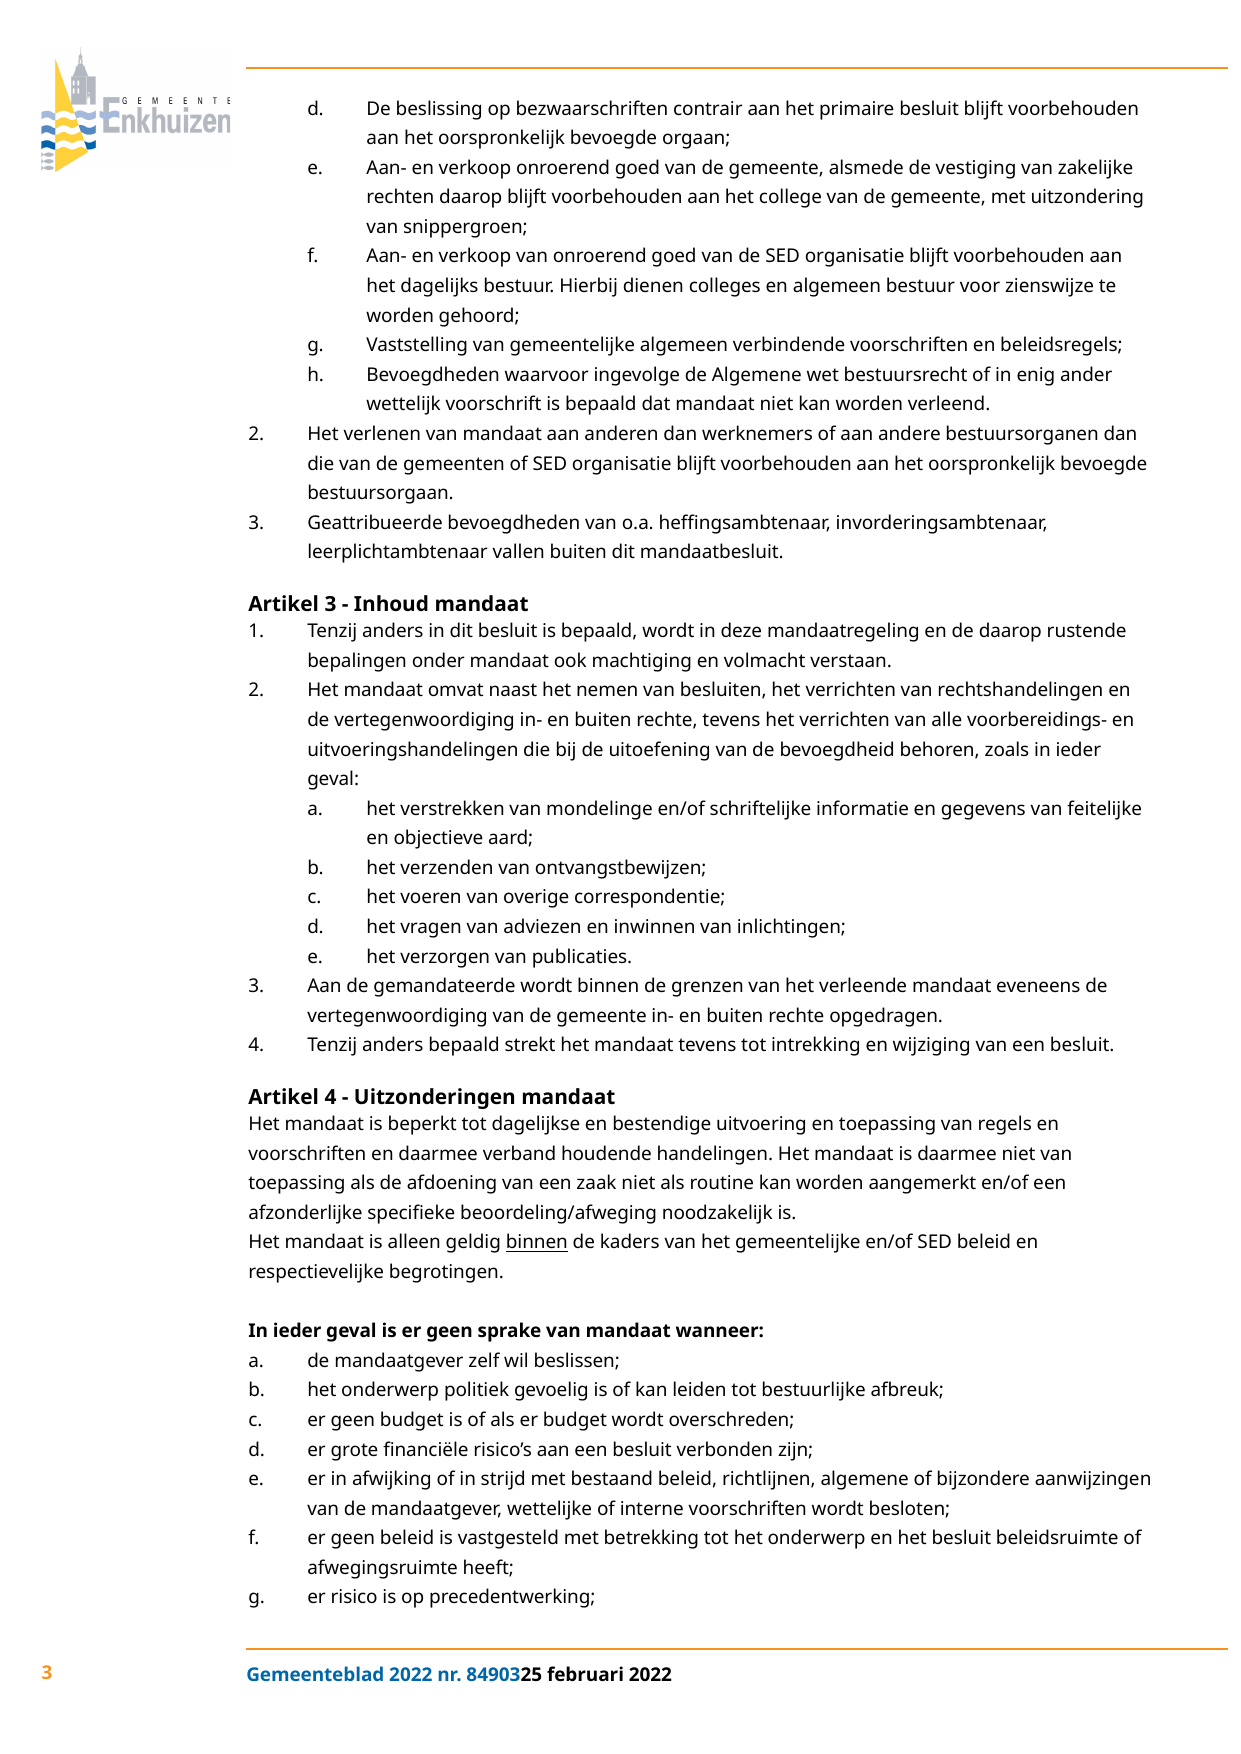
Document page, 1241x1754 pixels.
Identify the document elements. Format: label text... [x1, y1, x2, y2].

list Aan- en verkoop onroerend goed van de gemeente, alsmede de vestiging van zakelijke rechten daarop blijft voorbehouden aan het college van de gemeente, met uitzondering van snippergroen; [307, 154, 1152, 239]
list er risico is op precedentwerking; [248, 1584, 1152, 1609]
list het verzorgen van publicaties. [307, 943, 1152, 968]
list Aan de gemandateerde wordt binnen de grenzen van het verleende mandaat eveneens de vertegenwoordiging van de gemeente in- en buiten rechte opgedragen. [248, 972, 1152, 1028]
list er geen beleid is vastgesteld met betrekking tot het onderwerp en het besluit beleidsruimte of afwegingsruimte heeft; [248, 1524, 1152, 1580]
list De beslissing op bezwaarschriften contrair aan het primaire besluit blijft voorbehouden aan het oorspronkelijk bevoegde orgaan; [307, 95, 1152, 150]
text Artikel 3 - Inhoud mandaat [248, 589, 1152, 617]
list het voeren van overige correspondentie; [307, 884, 1152, 909]
text Het mandaat is beperkt tot dagelijkse en bestendige uitvoering en toepassing van regels en voorschriften en daarmee verband houdende handelingen. Het mandaat is daarmee niet van toepassing als de afdoening van een zaak niet als routine kan worden aangemerkt en/of een afzonderlijke specifieke beoordeling/afweging noodzakelijk is. [248, 1110, 1152, 1225]
list Bevoegdheden waarvoor ingevolge de Algemene wet bestuursrecht of in enig ander wettelijk voorschrift is bepaald dat mandaat niet kan worden verleend. [307, 361, 1152, 416]
list Aan- en verkoop van onroerend goed van de SED organisatie blijft voorbehouden aan het dagelijks bestuur. Hierbij dienen colleges en algemeen bestuur voor zienswijze te worden gehoord; [307, 243, 1152, 328]
list Het verlenen van mandaat aan anderen dan werknemers of aan andere bestuursorganen dan die van de gemeenten of SED organisatie blijft voorbehouden aan het oorspronkelijk bevoegde bestuursorgaan. [248, 420, 1152, 505]
text Artikel 4 - Uitzonderingen mandaat [248, 1082, 1152, 1110]
list het verstrekken van mondelinge en/of schriftelijke informatie en gegevens van feitelijke en objectieve aard; [307, 795, 1152, 850]
list Tenzij anders in dit besluit is bepaald, wordt in deze mandaatregeling en de daarop rustende bepalingen onder mandaat ook machtiging en volmacht verstaan. [248, 617, 1152, 673]
text In ieder geval is er geen sprake van mandaat wanneer: [248, 1317, 1152, 1343]
list Geattribueerde bevoegdheden van o.a. heffingsambtenaar, invorderingsambtenaar, leerplichtambtenaar vallen buiten dit mandaatbesluit. [248, 509, 1152, 564]
list Vaststelling van gemeentelijke algemeen verbindende voorschriften en beleidsregels; [307, 331, 1152, 357]
list er geen budget is of als er budget wordt overschreden; [248, 1406, 1152, 1432]
list de mandaatgever zelf wil beslissen; [248, 1347, 1152, 1373]
list Tenzij anders bepaald strekt het mandaat tevens tot intrekking en wijziging van een besluit. [248, 1032, 1152, 1057]
list het vragen van adviezen en inwinnen van inlichtingen; [307, 913, 1152, 939]
list Het mandaat omvat naast het nemen van besluiten, het verrichten van rechtshandelingen en de vertegenwoordiging in- en buiten rechte, tevens het verrichten van alle voorbereidings- en uitvoeringshandelingen die bij de uitoefening van de bevoegdheid behoren, zoals in ieder geval: [248, 677, 1152, 791]
list er grote financiële risico’s aan een besluit verbonden zijn; [248, 1436, 1152, 1462]
picture [41, 47, 231, 172]
list het onderwerp politiek gevoelig is of kan leiden tot bestuurlijke afbreuk; [248, 1377, 1152, 1402]
list het verzenden van ontvangstbewijzen; [307, 854, 1152, 880]
list er in afwijking of in strijd met bestaand beleid, richtlijnen, algemene of bijzondere aanwijzingen van de mandaatgever, wettelijke of interne voorschriften wordt besloten; [248, 1465, 1152, 1521]
text Het mandaat is alleen geldig binnen de kaders van het gemeentelijke en/of SED beleid en respectievelijke begrotingen. [248, 1229, 1152, 1284]
